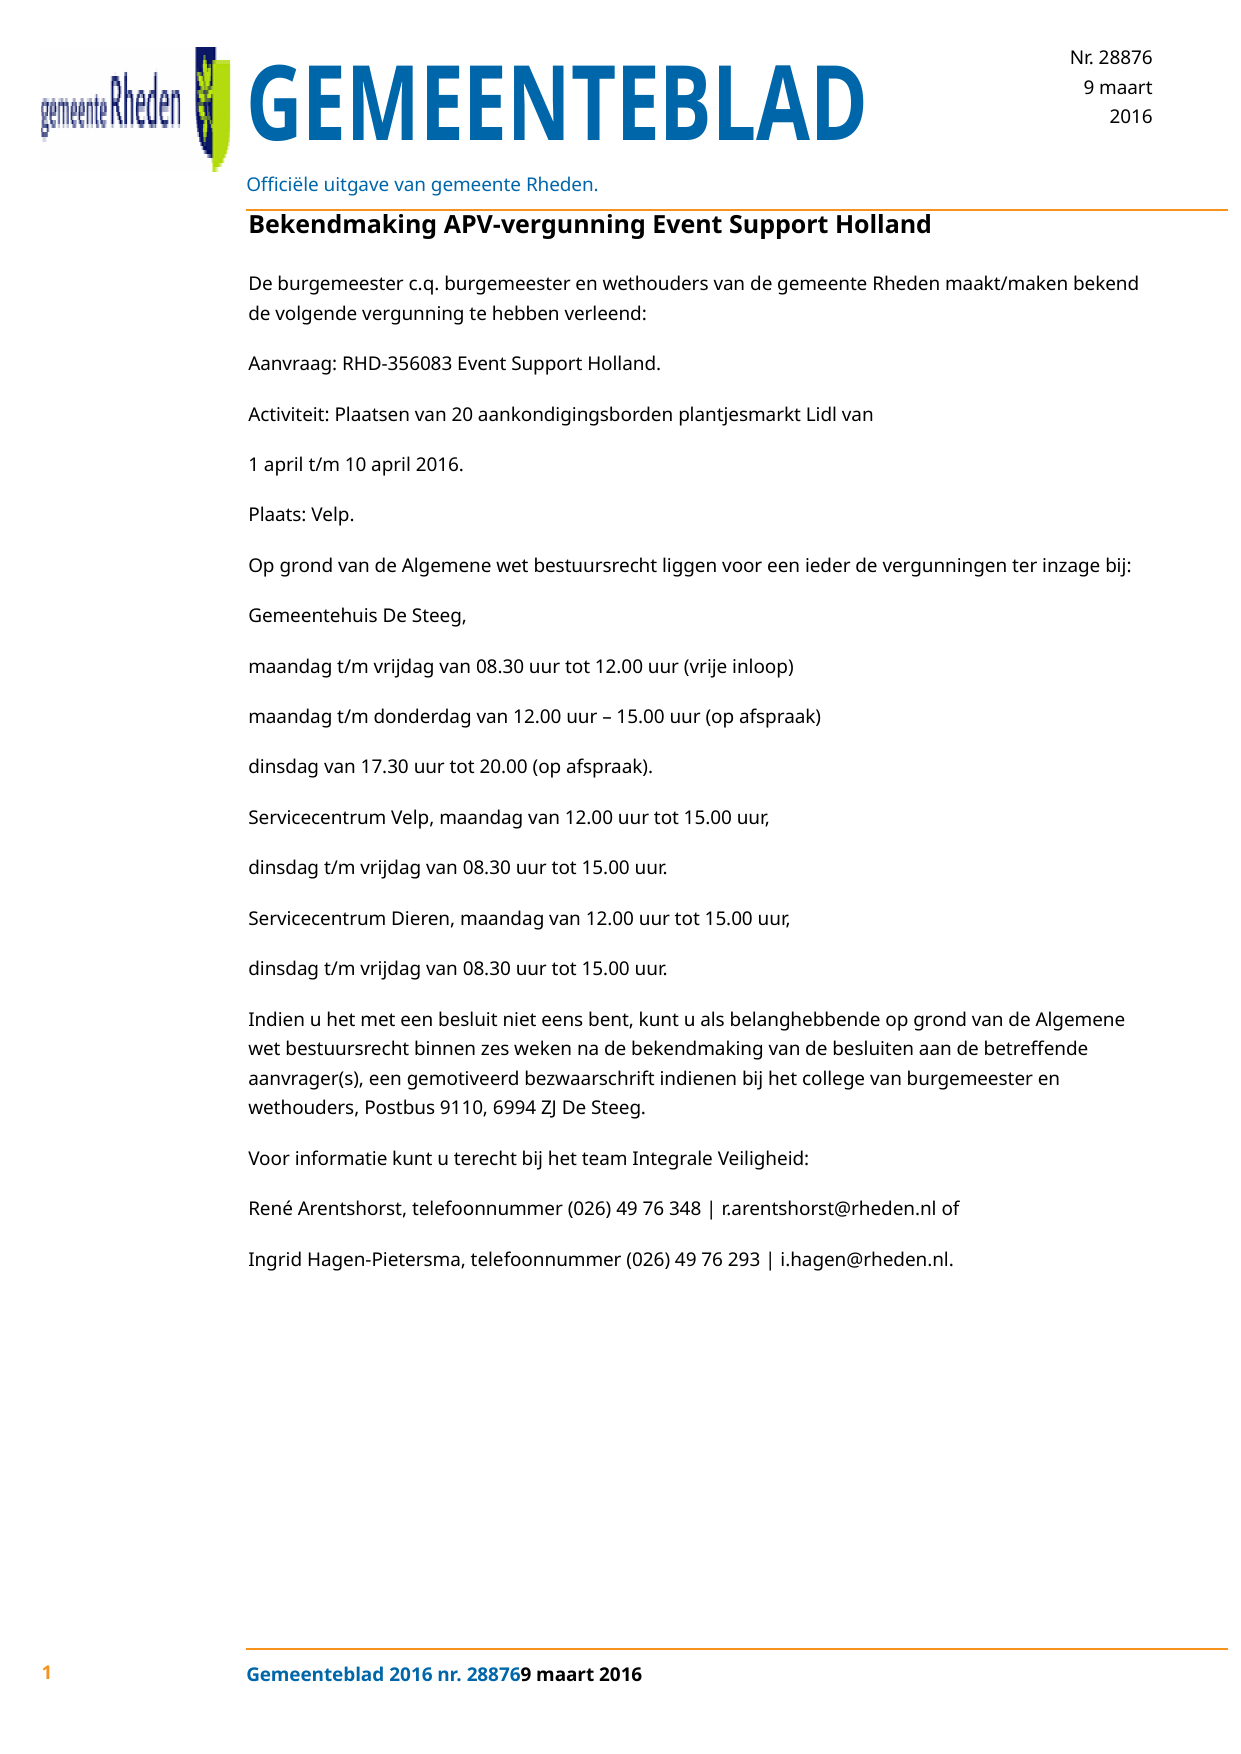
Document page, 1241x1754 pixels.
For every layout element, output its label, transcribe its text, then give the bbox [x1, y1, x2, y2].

text Aanvraag: RHD-356083 Event Support Holland. [248, 350, 1152, 376]
picture [41, 47, 231, 172]
text Plaats: Velp. [248, 502, 1152, 527]
text Voor informatie kunt u terecht bij het team Integrale Veiligheid: [248, 1145, 1152, 1171]
text Indien u het met een besluit niet eens bent, kunt u als belanghebbende op grond van de Algemene wet bestuursrecht binnen zes weken na de bekendmaking van de besluiten aan de betreffende aanvrager(s), een gemotiveerd bezwaarschrift indienen bij het college van burgemeester en wethouders, Postbus 9110, 6994 ZJ De Steeg. [248, 1006, 1152, 1120]
text maandag t/m donderdag van 12.00 uur – 15.00 uur (op afspraak) [248, 703, 1152, 729]
text Ingrid Hagen-Pietersma, telefoonnummer (026) 49 76 293 | i.hagen@rheden.nl. [248, 1246, 1152, 1271]
text Op grond van de Algemene wet bestuursrecht liggen voor een ieder de vergunningen ter inzage bij: [248, 552, 1152, 578]
text Servicecentrum Velp, maandag van 12.00 uur tot 15.00 uur, [248, 804, 1152, 830]
text dinsdag t/m vrijdag van 08.30 uur tot 15.00 uur. [248, 854, 1152, 880]
text Bekendmaking APV-vergunning Event Support Holland [248, 211, 1152, 241]
text maandag t/m vrijdag van 08.30 uur tot 12.00 uur (vrije inloop) [248, 653, 1152, 678]
text De burgemeester c.q. burgemeester en wethouders van de gemeente Rheden maakt/maken bekend de volgende vergunning te hebben verleend: [248, 270, 1152, 326]
text 1 april t/m 10 april 2016. [248, 451, 1152, 477]
text Gemeentehuis De Steeg, [248, 602, 1152, 628]
text dinsdag van 17.30 uur tot 20.00 (op afspraak). [248, 754, 1152, 779]
text dinsdag t/m vrijdag van 08.30 uur tot 15.00 uur. [248, 955, 1152, 981]
text Activiteit: Plaatsen van 20 aankondigingsborden plantjesmarkt Lidl van [248, 401, 1152, 426]
text Servicecentrum Dieren, maandag van 12.00 uur tot 15.00 uur, [248, 905, 1152, 931]
text René Arentshorst, telefoonnummer (026) 49 76 348 | r.arentshorst@rheden.nl of [248, 1195, 1152, 1221]
